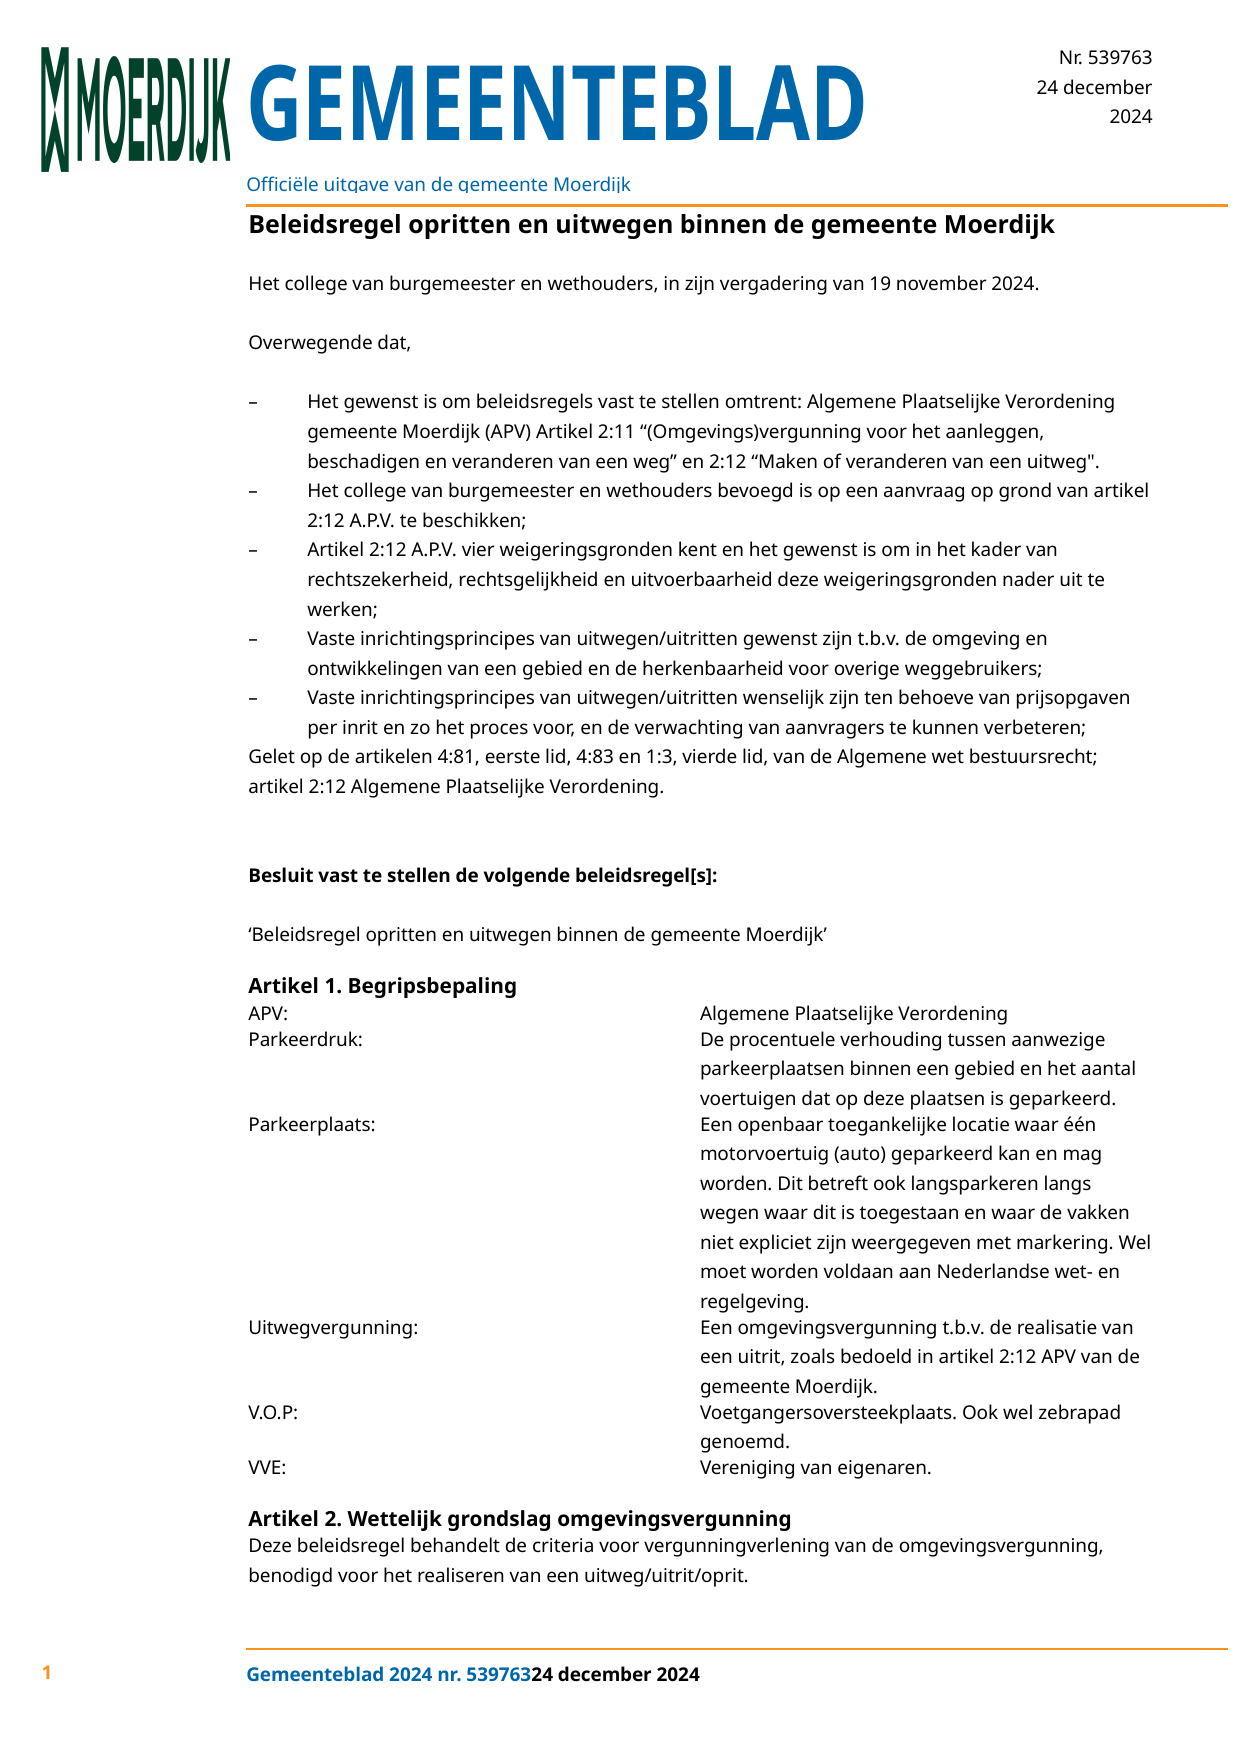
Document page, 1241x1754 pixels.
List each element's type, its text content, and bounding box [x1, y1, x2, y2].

table_header Algemene Plaatselijke Verordening [700, 1000, 1152, 1026]
list Het gewenst is om beleidsregels vast te stellen omtrent: Algemene Plaatselijke Verordening gemeente Moerdijk (APV) Artikel 2:11 “(Omgevings)vergunning voor het aanleggen, beschadigen en veranderen van een weg” en 2:12 “Maken of veranderen van een uitweg". [248, 389, 1152, 473]
text Deze beleidsregel behandelt de criteria voor vergunningverlening van de omgevingsvergunning, benodigd voor het realiseren van een uitweg/uitrit/oprit. [248, 1532, 1152, 1588]
table_cell Vereniging van eigenaren. [700, 1454, 1152, 1480]
list Het college van burgemeester en wethouders bevoegd is op een aanvraag op grond van artikel 2:12 A.P.V. te beschikken; [248, 477, 1152, 533]
text ‘Beleidsregel opritten en uitwegen binnen de gemeente Moerdijk’ [248, 921, 1152, 947]
table_cell De procentuele verhouding tussen aanwezige parkeerplaatsen binnen een gebied en het aantal voertuigen dat op deze plaatsen is geparkeerd. [700, 1026, 1152, 1111]
table_cell Parkeerplaats: [248, 1111, 700, 1314]
picture [41, 47, 231, 172]
table_cell Een omgevingsvergunning t.b.v. de realisatie van een uitrit, zoals bedoeld in artikel 2:12 APV van de gemeente Moerdijk. [700, 1314, 1152, 1399]
table_cell Parkeerdruk: [248, 1026, 700, 1111]
table_header APV: [248, 1000, 700, 1026]
table_cell Voetgangersoversteekplaats. Ook wel zebrapad genoemd. [700, 1399, 1152, 1454]
table_cell Uitwegvergunning: [248, 1314, 700, 1399]
text Besluit vast te stellen de volgende beleidsregel[s]: [248, 862, 1152, 888]
text Gelet op de artikelen 4:81, eerste lid, 4:83 en 1:3, vierde lid, van de Algemene wet bestuursrecht; artikel 2:12 Algemene Plaatselijke Verordening. [248, 744, 1152, 799]
text Artikel 2. Wettelijk grondslag omgevingsvergunning [248, 1504, 1152, 1532]
list Vaste inrichtingsprincipes van uitwegen/uitritten gewenst zijn t.b.v. de omgeving en ontwikkelingen van een gebied en de herkenbaarheid voor overige weggebruikers; [248, 625, 1152, 681]
list Artikel 2:12 A.P.V. vier weigeringsgronden kent en het gewenst is om in het kader van rechtszekerheid, rechtsgelijkheid en uitvoerbaarheid deze weigeringsgronden nader uit te werken; [248, 537, 1152, 621]
text Overwegende dat, [248, 329, 1152, 355]
text Het college van burgemeester en wethouders, in zijn vergadering van 19 november 2024. [248, 270, 1152, 296]
table_cell V.O.P: [248, 1399, 700, 1454]
table_cell Een openbaar toegankelijke locatie waar één motorvoertuig (auto) geparkeerd kan en mag worden. Dit betreft ook langsparkeren langs wegen waar dit is toegestaan en waar de vakken niet expliciet zijn weergegeven met markering. Wel moet worden voldaan aan Nederlandse wet- en regelgeving. [700, 1111, 1152, 1314]
table_cell VVE: [248, 1454, 700, 1480]
text Artikel 1. Begripsbepaling [248, 972, 1152, 1000]
list Vaste inrichtingsprincipes van uitwegen/uitritten wenselijk zijn ten behoeve van prijsopgaven per inrit en zo het proces voor, en de verwachting van aanvragers te kunnen verbeteren; [248, 684, 1152, 740]
text Beleidsregel opritten en uitwegen binnen de gemeente Moerdijk [248, 207, 1152, 241]
